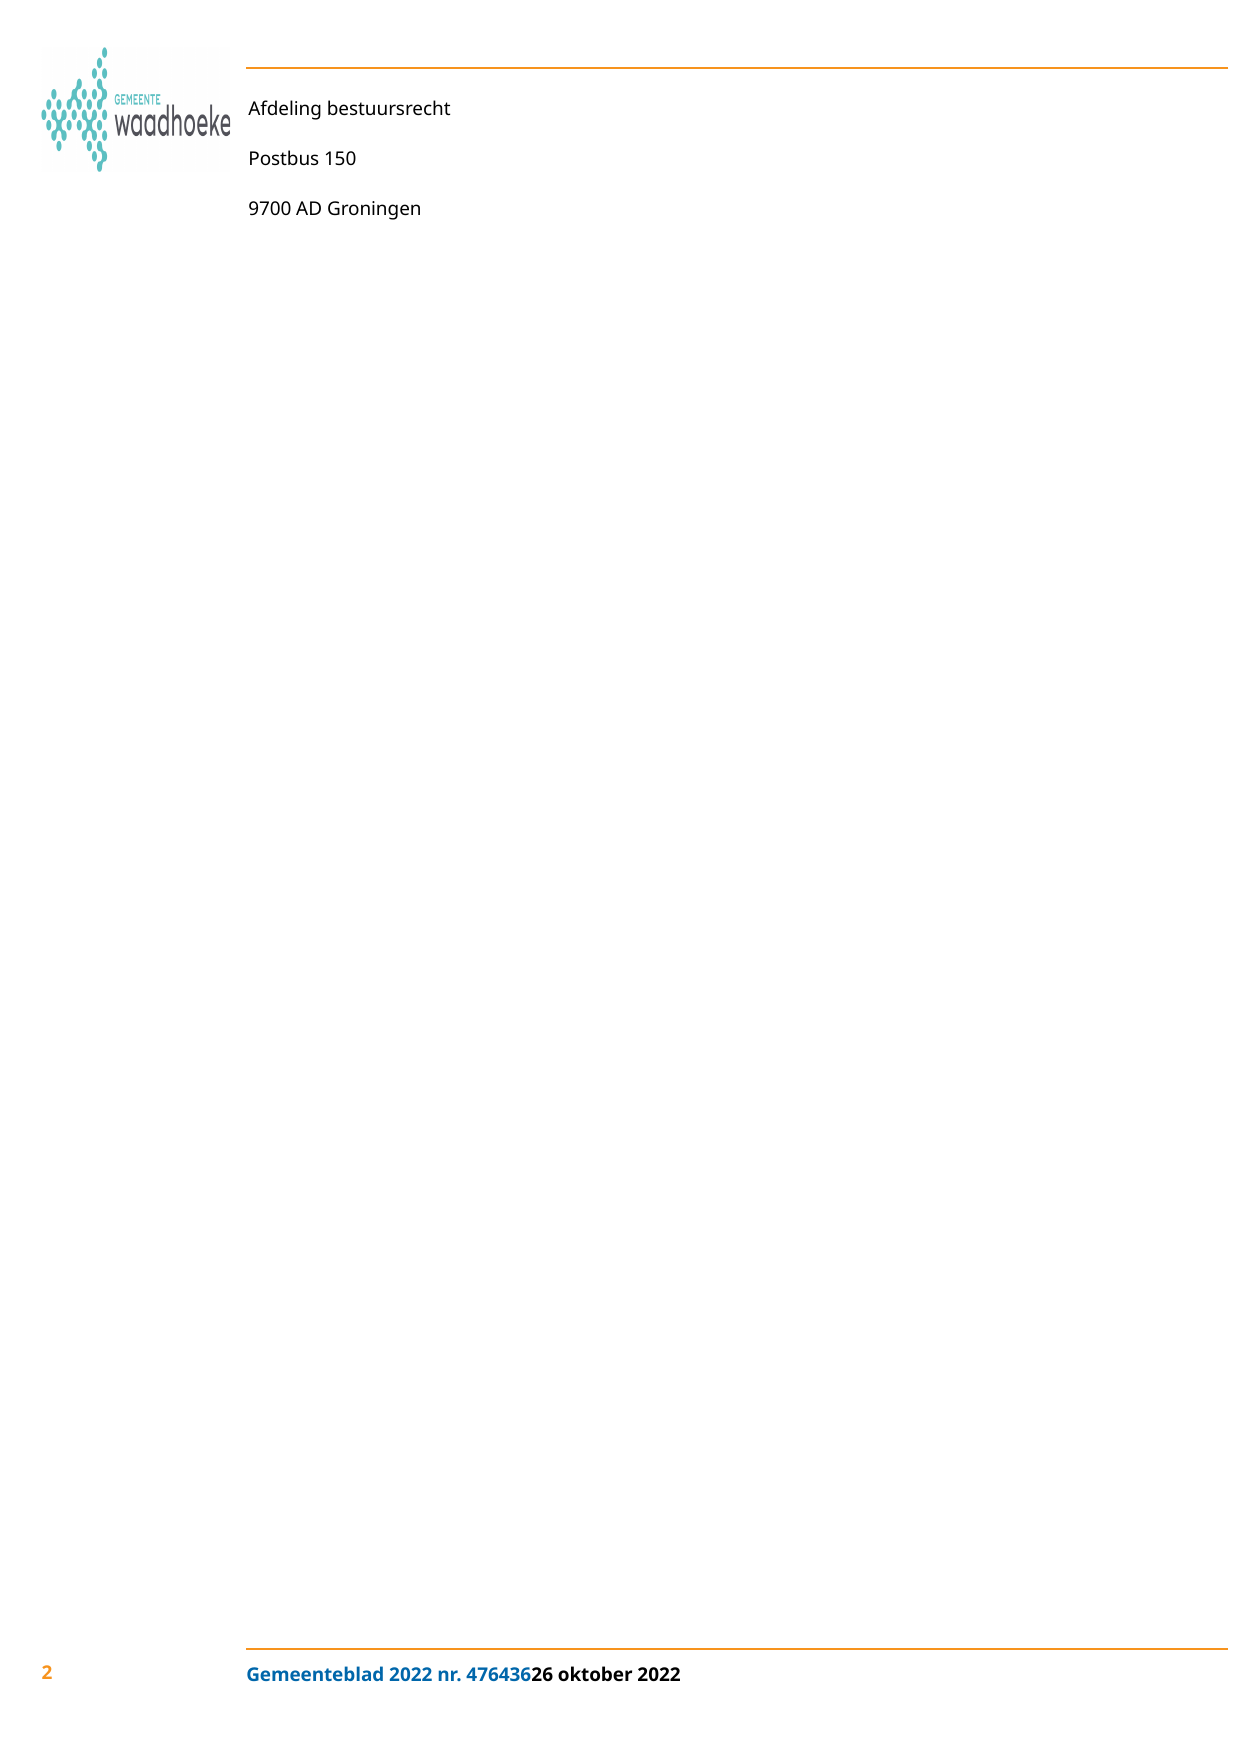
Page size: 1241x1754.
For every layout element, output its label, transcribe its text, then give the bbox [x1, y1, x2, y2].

picture [41, 47, 231, 172]
text Postbus 150 [248, 145, 1152, 171]
text 9700 AD Groningen [248, 196, 1152, 221]
text Afdeling bestuursrecht [248, 95, 1152, 121]
